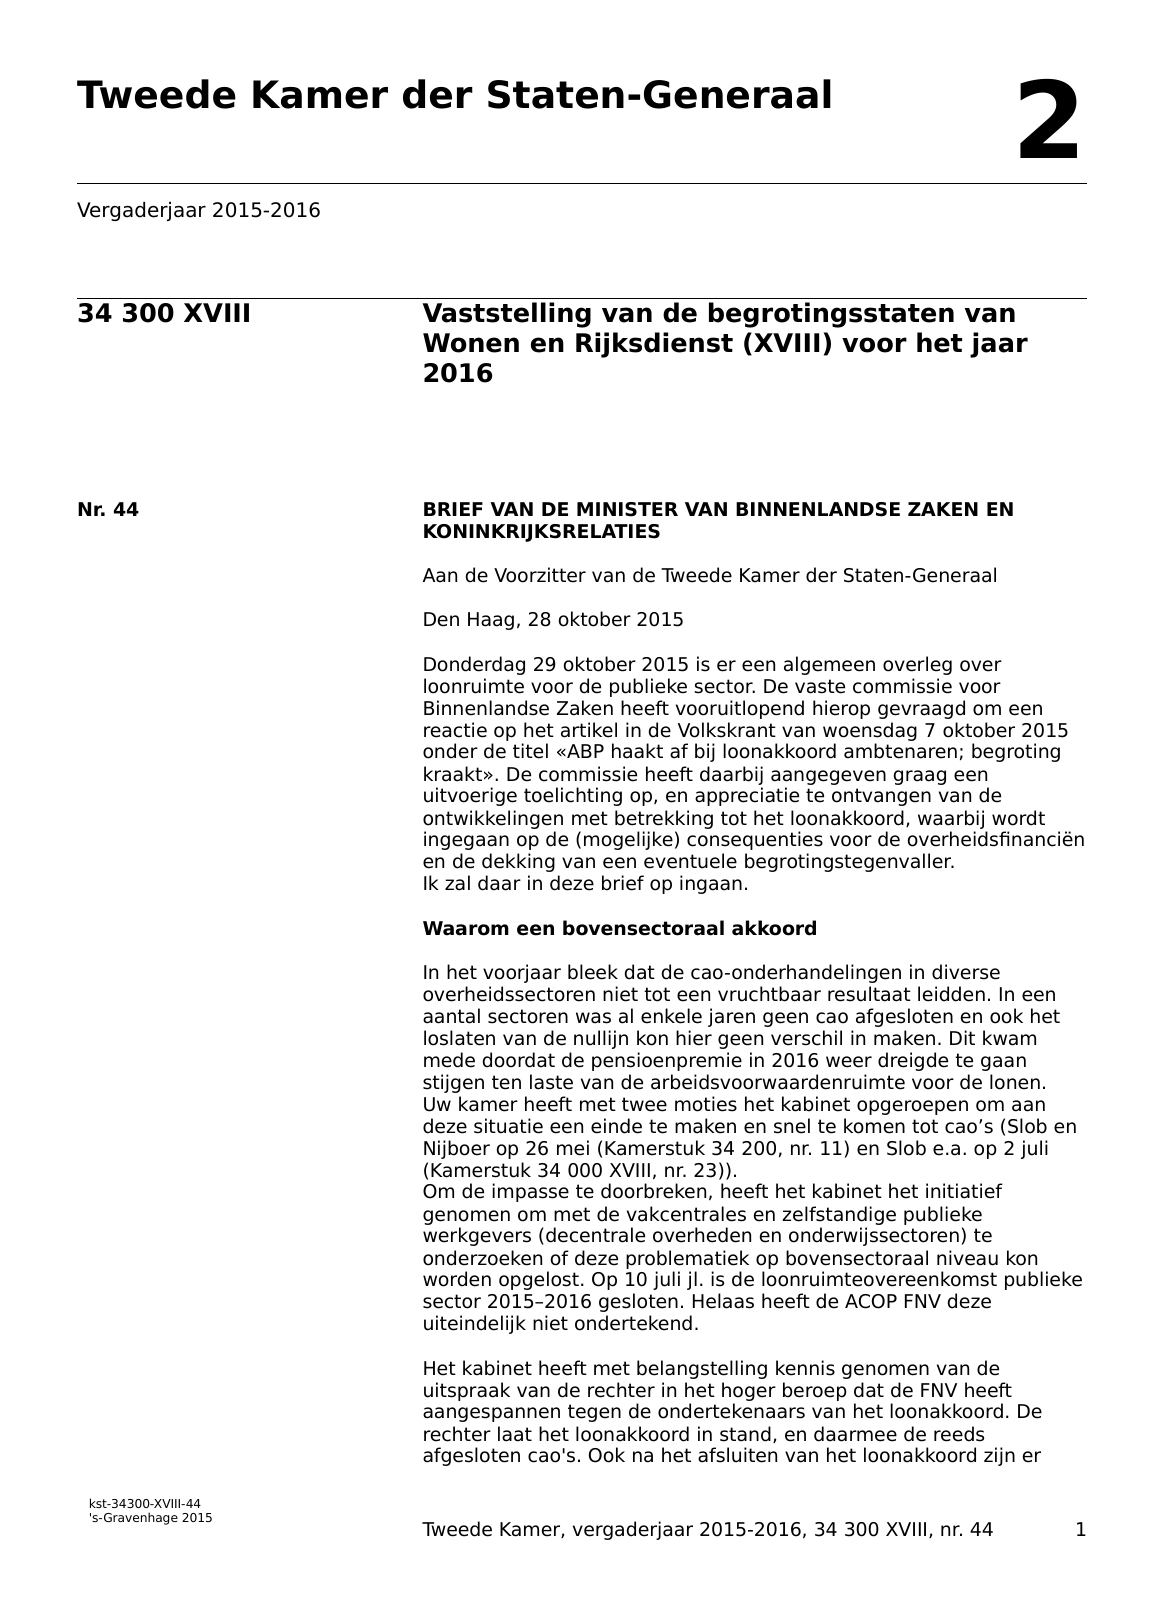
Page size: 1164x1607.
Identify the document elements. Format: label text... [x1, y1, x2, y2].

text 's-Gravenhage 2015 [88, 1511, 323, 1525]
text kst-34300-XVIII-44 [88, 1497, 323, 1511]
text Om de impasse te doorbreken, heeft het kabinet het initiatief genomen om met de vakcentrales en zelfstandige publieke werkgevers (decentrale overheden en onderwijssectoren) te onderzoeken of deze problematiek op bovensectoraal niveau kon worden opgelost. Op 10 juli jl. is de loonruimteovereenkomst publieke sector 2015–2016 gesloten. Helaas heeft de ACOP FNV deze uiteindelijk niet ondertekend. [422, 1181, 1087, 1335]
subtitle Nr. 44 BRIEF VAN DE MINISTER VAN BINNENLANDSE ZAKEN EN KONINKRIJKSRELATIES [77, 499, 1087, 543]
table_cell Vergaderjaar 2015-2016 [77, 184, 1087, 298]
table_header 2 [886, 59, 1087, 183]
text In het voorjaar bleek dat de cao-onderhandelingen in diverse overheidssectoren niet tot een vruchtbaar resultaat leidden. In een aantal sectoren was al enkele jaren geen cao afgesloten en ook het loslaten van de nullijn kon hier geen verschil in maken. Dit kwam mede doordat de pensioenpremie in 2016 weer dreigde te gaan stijgen ten laste van de arbeidsvoorwaardenruimte voor de lonen. [422, 962, 1087, 1093]
text Donderdag 29 oktober 2015 is er een algemeen overleg over loonruimte voor de publieke sector. De vaste commissie voor Binnenlandse Zaken heeft vooruitlopend hierop gevraagd om een reactie op het artikel in de Volkskrant van woensdag 7 oktober 2015 onder de titel «ABP haakt af bij loonakkoord ambtenaren; begroting kraakt». De commissie heeft daarbij aangegeven graag een uitvoerige toelichting op, en appreciatie te ontvangen van de ontwikkelingen met betrekking tot het loonakkoord, waarbij wordt ingegaan op de (mogelijke) consequenties voor de overheidsfinanciën en de dekking van een eventuele begrotingstegenvaller. [422, 653, 1087, 873]
subtitle Waarom een bovensectoraal akkoord [422, 917, 1087, 939]
table_header Tweede Kamer der Staten-Generaal [77, 59, 886, 183]
text Aan de Voorzitter van de Tweede Kamer der Staten-Generaal [422, 565, 1087, 587]
text Uw kamer heeft met twee moties het kabinet opgeroepen om aan deze situatie een einde te maken en snel te komen tot cao’s (Slob en Nijboer op 26 mei (Kamerstuk 34 200, nr. 11) en Slob e.a. op 2 juli (Kamerstuk 34 000 XVIII, nr. 23)). [422, 1093, 1087, 1181]
text Den Haag, 28 oktober 2015 [422, 609, 1087, 631]
subtitle 34 300 XVIII Vaststelling van de begrotingsstaten van Wonen en Rijksdienst (XVIII) voor het jaar 2016 [77, 299, 1087, 388]
text Ik zal daar in deze brief op ingaan. [422, 873, 1087, 895]
text Het kabinet heeft met belangstelling kennis genomen van de uitspraak van de rechter in het hoger beroep dat de FNV heeft aangespannen tegen de ondertekenaars van het loonakkoord. De rechter laat het loonakkoord in stand, en daarmee de reeds afgesloten cao's. Ook na het afsluiten van het loonakkoord zijn er [422, 1357, 1087, 1467]
